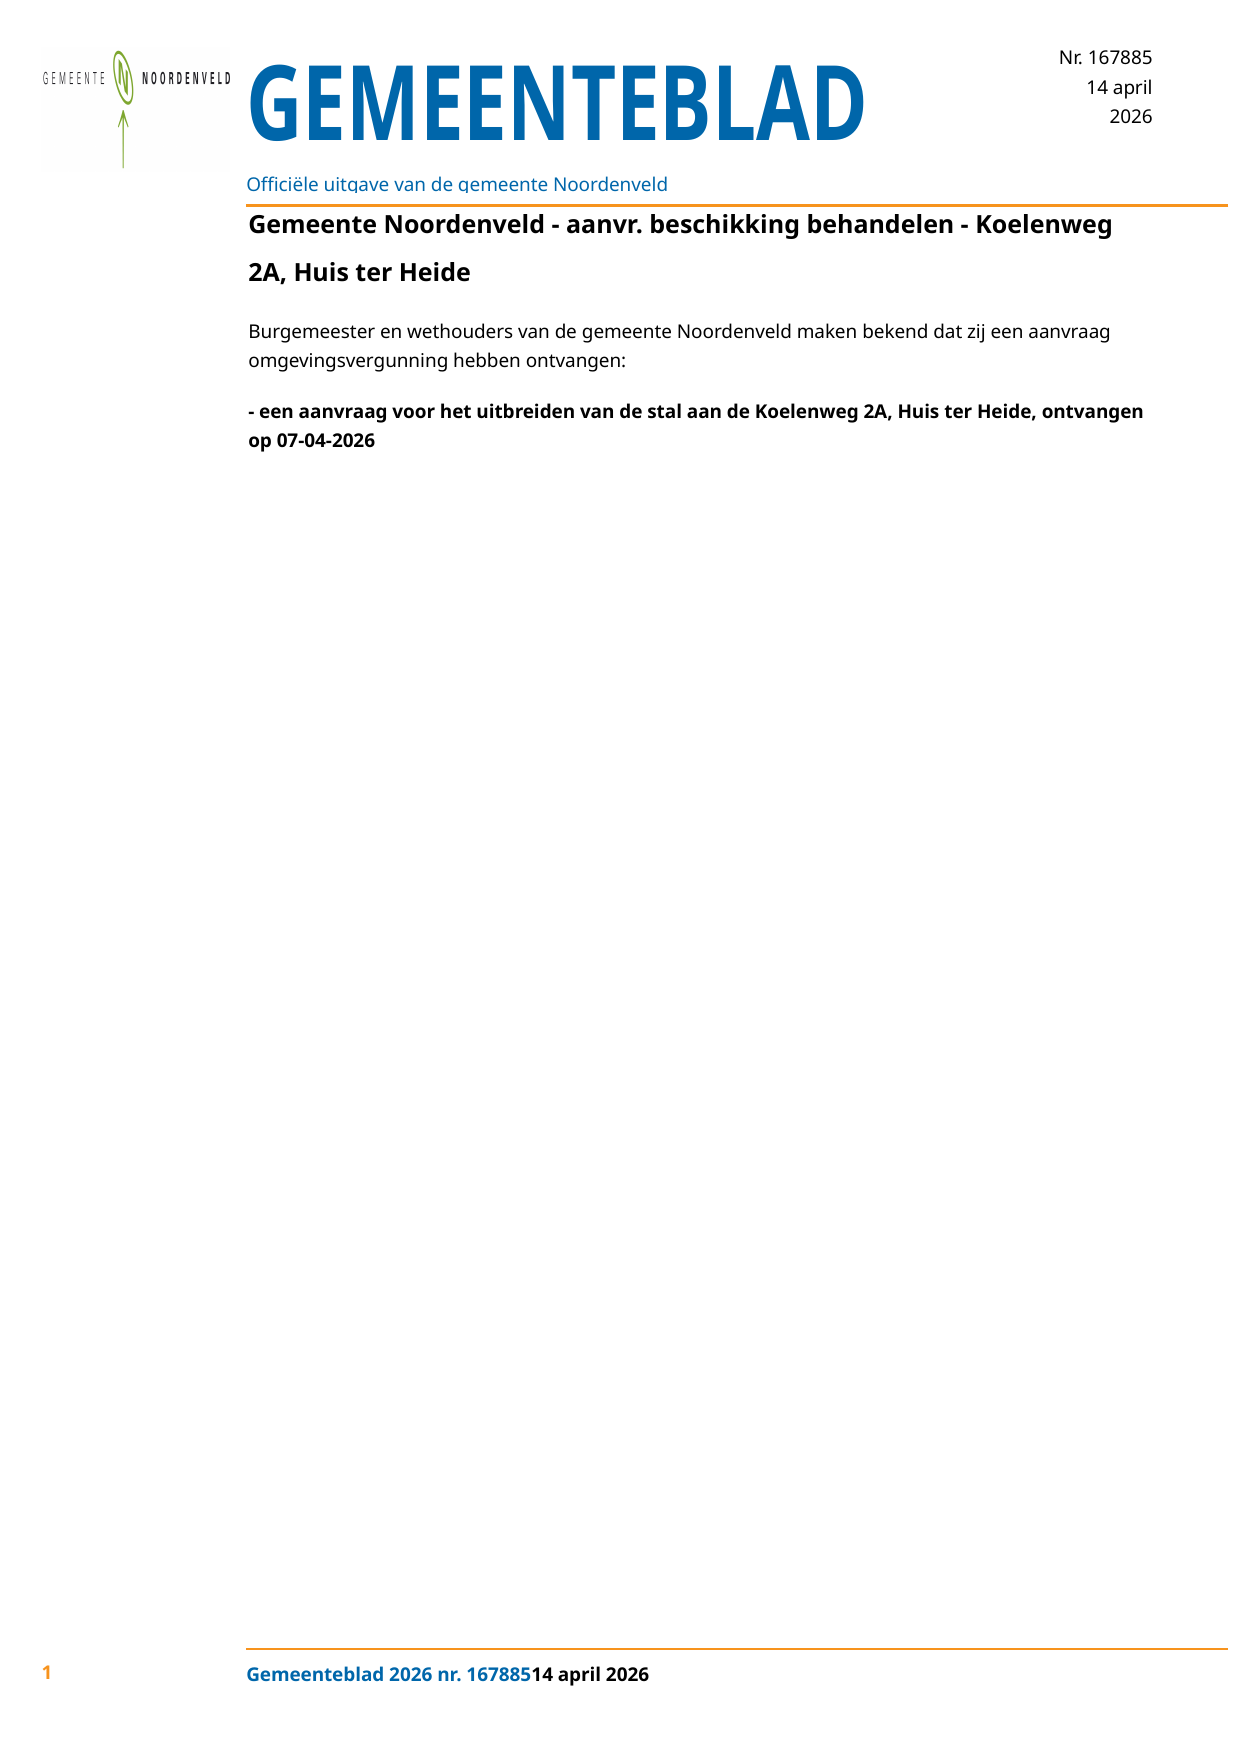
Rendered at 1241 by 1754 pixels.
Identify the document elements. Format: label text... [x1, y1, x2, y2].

text - een aanvraag voor het uitbreiden van de stal aan de Koelenweg 2A, Huis ter Heide, ontvangen op 07-04-2026 [248, 398, 1152, 453]
picture [41, 47, 231, 172]
text Burgemeester en wethouders van de gemeente Noordenveld maken bekend dat zij een aanvraag omgevingsvergunning hebben ontvangen: [248, 318, 1152, 373]
text Gemeente Noordenveld - aanvr. beschikking behandelen - Koelenweg 2A, Huis ter Heide [248, 207, 1152, 288]
